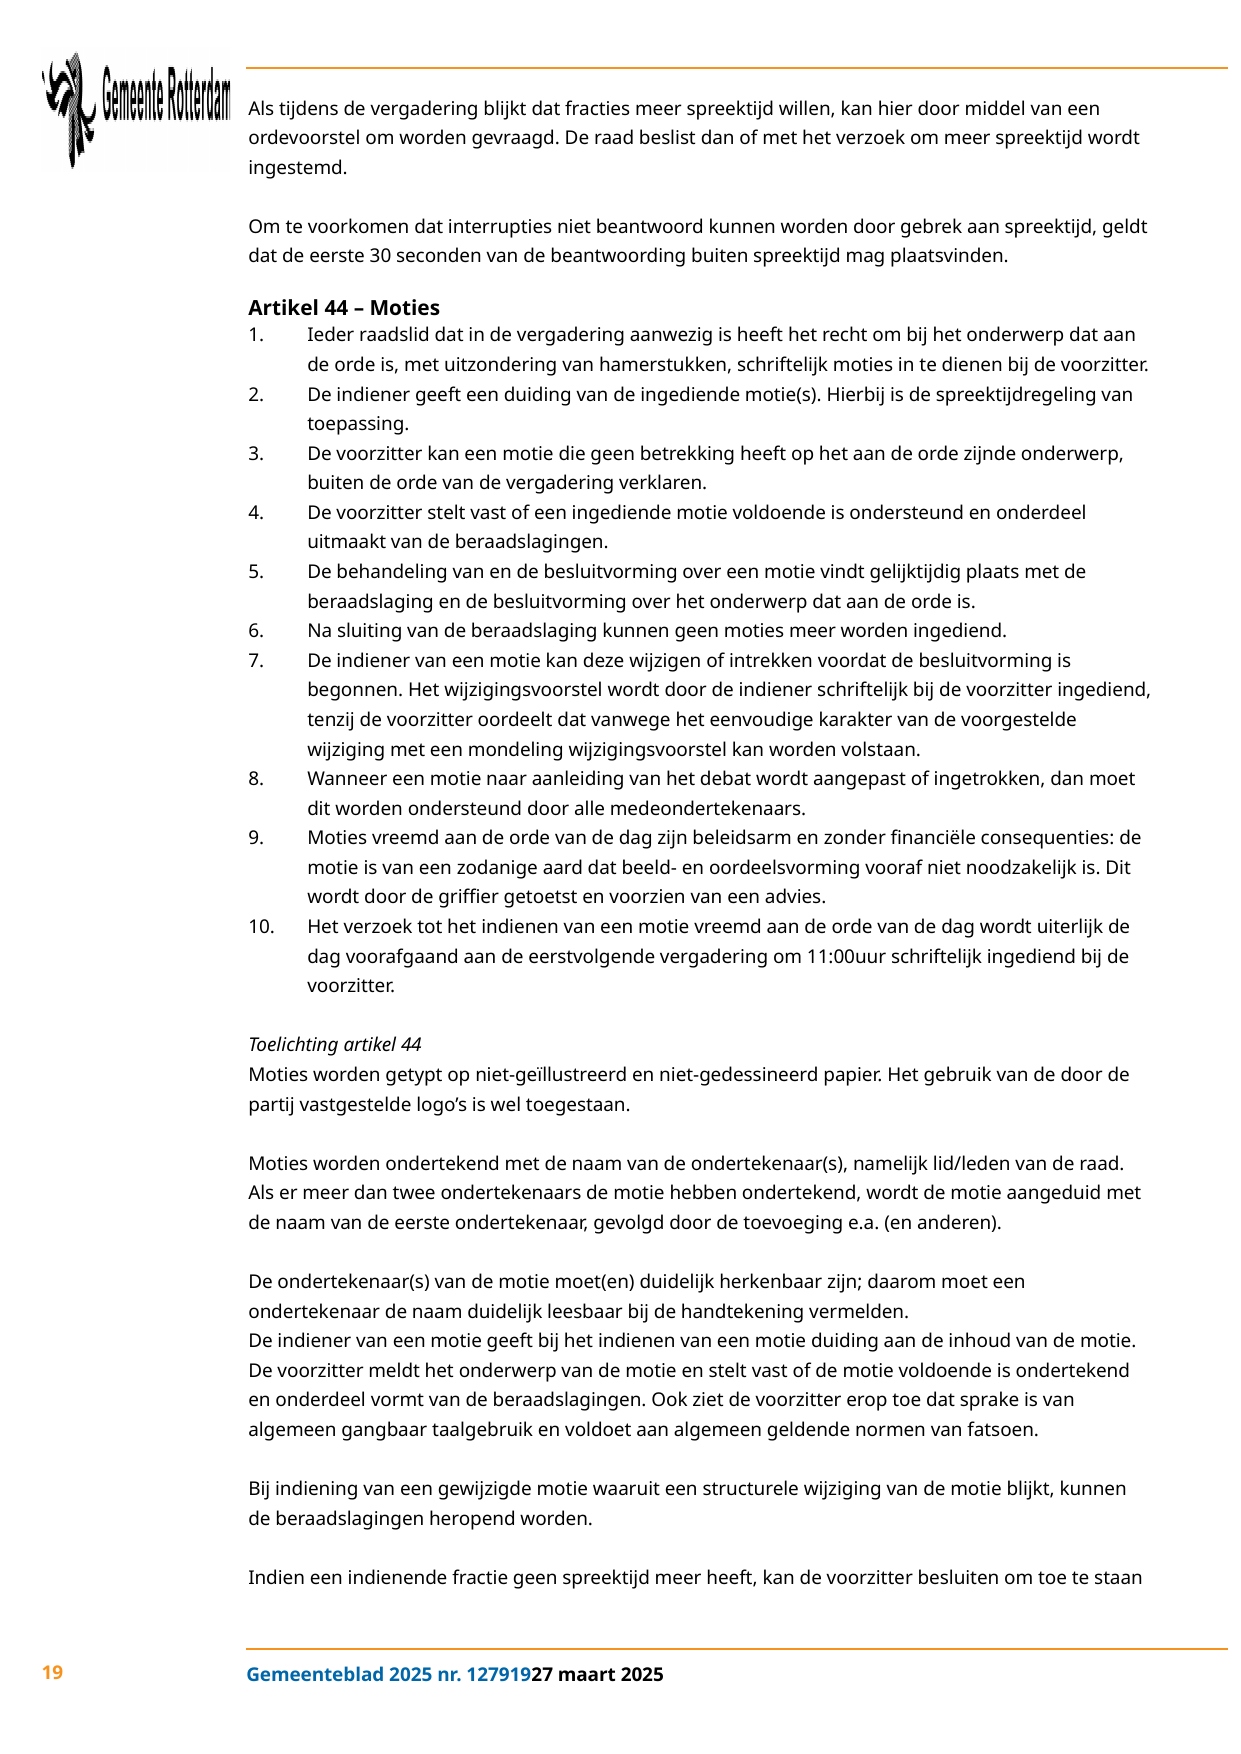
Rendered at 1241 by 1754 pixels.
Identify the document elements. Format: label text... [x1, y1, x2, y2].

picture [41, 47, 231, 172]
text Moties worden ondertekend met de naam van de ondertekenaar(s), namelijk lid/leden van de raad. Als er meer dan twee ondertekenaars de motie hebben ondertekend, wordt de motie aangeduid met de naam van de eerste ondertekenaar, gevolgd door de toevoeging e.a. (en anderen). [248, 1150, 1152, 1235]
text Artikel 44 – Moties [248, 293, 1152, 322]
text Moties worden getypt op niet-geïllustreerd en niet-gedessineerd papier. Het gebruik van de door de partij vastgestelde logo’s is wel toegestaan. [248, 1061, 1152, 1116]
list Wanneer een motie naar aanleiding van het debat wordt aangepast of ingetrokken, dan moet dit worden ondersteund door alle medeondertekenaars. [248, 765, 1152, 821]
text Om te voorkomen dat interrupties niet beantwoord kunnen worden door gebrek aan spreektijd, geldt dat de eerste 30 seconden van de beantwoording buiten spreektijd mag plaatsvinden. [248, 213, 1152, 268]
text Toelichting artikel 44 [248, 1032, 1152, 1057]
text Bij indiening van een gewijzigde motie waaruit een structurele wijziging van de motie blijkt, kunnen de beraadslagingen heropend worden. [248, 1475, 1152, 1531]
list De behandeling van en de besluitvorming over een motie vindt gelijktijdig plaats met de beraadslaging en de besluitvorming over het onderwerp dat aan de orde is. [248, 558, 1152, 613]
list Het verzoek tot het indienen van een motie vreemd aan de orde van de dag wordt uiterlijk de dag voorafgaand aan de eerstvolgende vergadering om 11:00uur schriftelijk ingediend bij de voorzitter. [248, 913, 1152, 998]
text De indiener van een motie geeft bij het indienen van een motie duiding aan de inhoud van de motie. De voorzitter meldt het onderwerp van de motie en stelt vast of de motie voldoende is ondertekend en onderdeel vormt van de beraadslagingen. Ook ziet de voorzitter erop toe dat sprake is van algemeen gangbaar taalgebruik en voldoet aan algemeen geldende normen van fatsoen. [248, 1327, 1152, 1442]
list Moties vreemd aan de orde van de dag zijn beleidsarm en zonder financiële consequenties: de motie is van een zodanige aard dat beeld- en oordeelsvorming vooraf niet noodzakelijk is. Dit wordt door de griffier getoetst en voorzien van een advies. [248, 824, 1152, 909]
text Indien een indienende fractie geen spreektijd meer heeft, kan de voorzitter besluiten om toe te staan [248, 1564, 1152, 1590]
list De voorzitter stelt vast of een ingediende motie voldoende is ondersteund en onderdeel uitmaakt van de beraadslagingen. [248, 499, 1152, 554]
list De voorzitter kan een motie die geen betrekking heeft op het aan de orde zijnde onderwerp, buiten de orde van de vergadering verklaren. [248, 440, 1152, 495]
list De indiener geeft een duiding van de ingediende motie(s). Hierbij is de spreektijdregeling van toepassing. [248, 381, 1152, 436]
list Ieder raadslid dat in de vergadering aanwezig is heeft het recht om bij het onderwerp dat aan de orde is, met uitzondering van hamerstukken, schriftelijk moties in te dienen bij de voorzitter. [248, 322, 1152, 377]
text De ondertekenaar(s) van de motie moet(en) duidelijk herkenbaar zijn; daarom moet een ondertekenaar de naam duidelijk leesbaar bij de handtekening vermelden. [248, 1268, 1152, 1323]
text Als tijdens de vergadering blijkt dat fracties meer spreektijd willen, kan hier door middel van een ordevoorstel om worden gevraagd. De raad beslist dan of met het verzoek om meer spreektijd wordt ingestemd. [248, 95, 1152, 180]
list Na sluiting van de beraadslaging kunnen geen moties meer worden ingediend. [248, 617, 1152, 643]
list De indiener van een motie kan deze wijzigen of intrekken voordat de besluitvorming is begonnen. Het wijzigingsvoorstel wordt door de indiener schriftelijk bij de voorzitter ingediend, tenzij de voorzitter oordeelt dat vanwege het eenvoudige karakter van de voorgestelde wijziging met een mondeling wijzigingsvoorstel kan worden volstaan. [248, 647, 1152, 761]
